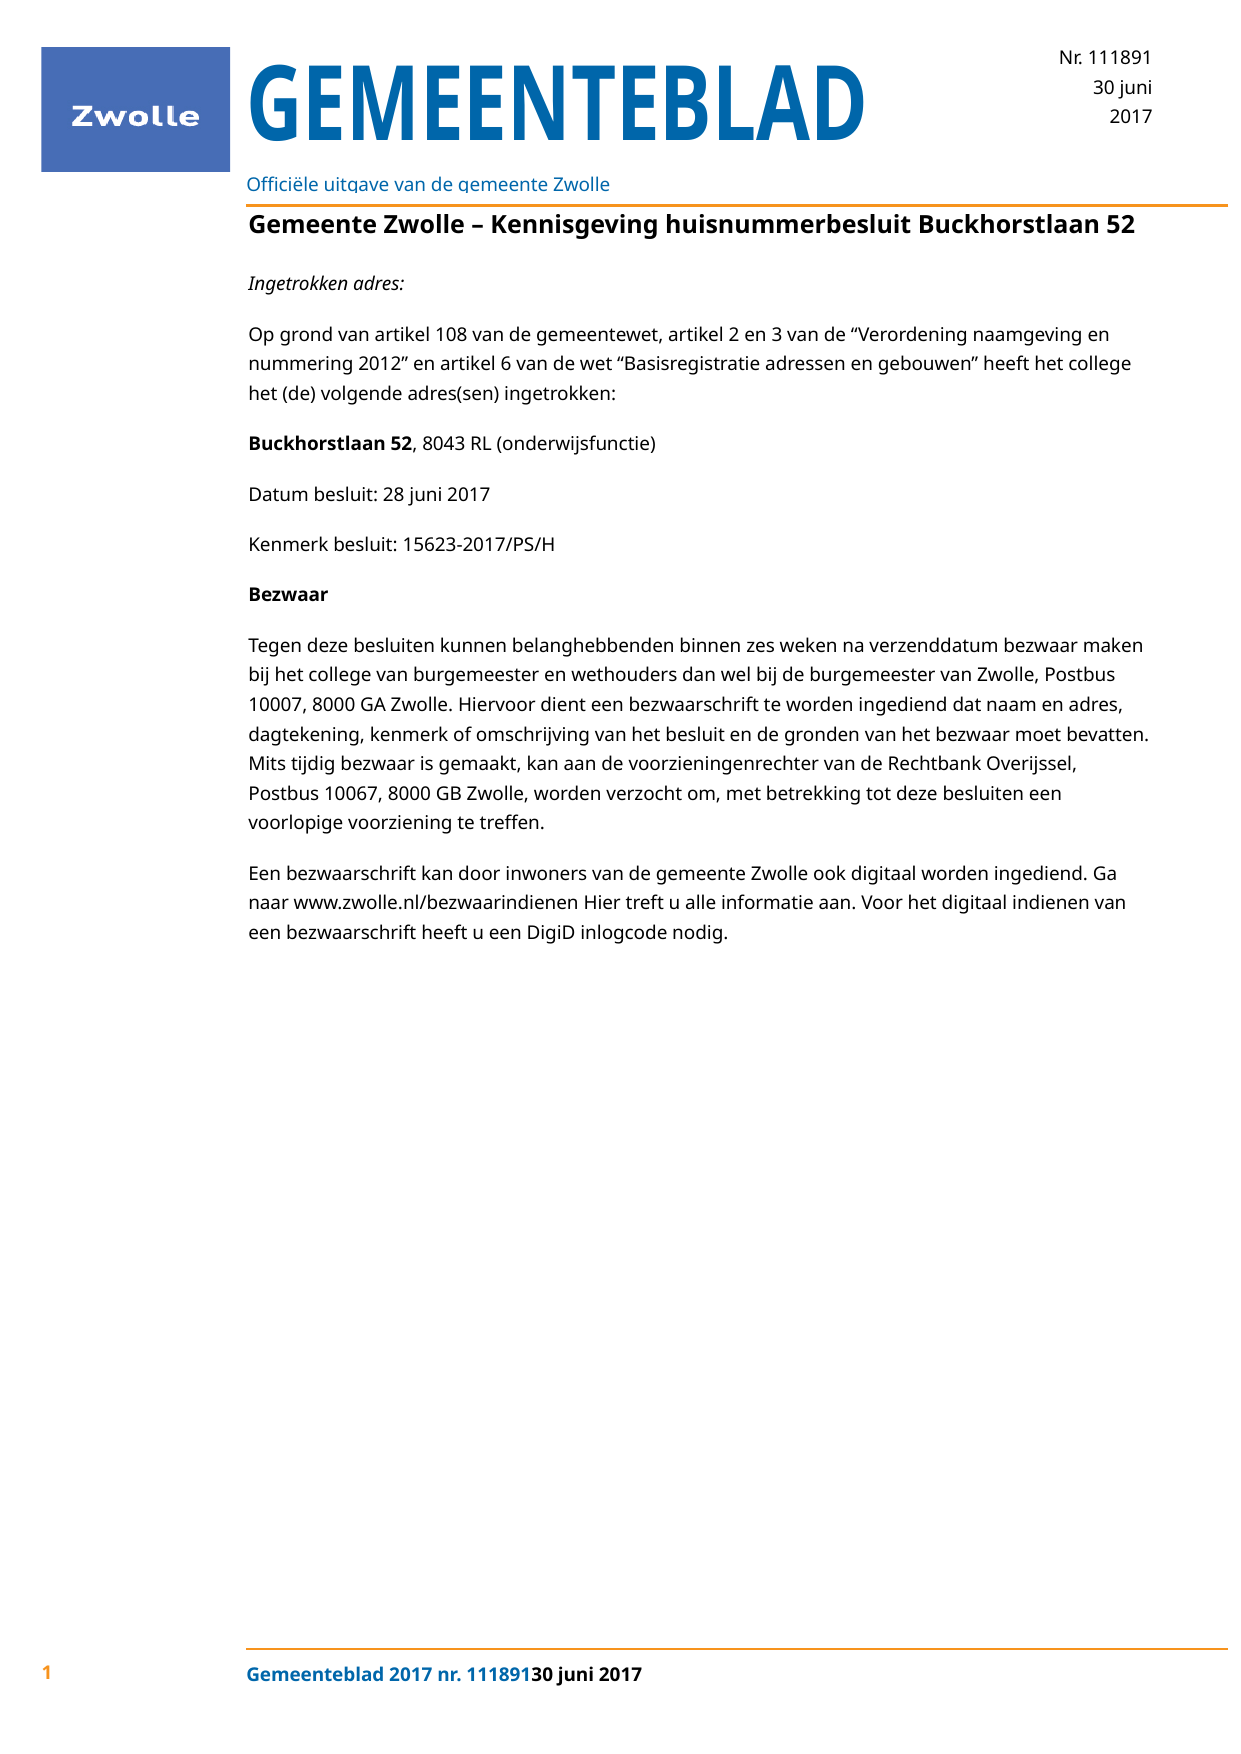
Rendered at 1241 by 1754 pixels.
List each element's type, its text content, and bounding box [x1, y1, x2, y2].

text Op grond van artikel 108 van de gemeentewet, artikel 2 en 3 van de “Verordening naamgeving en nummering 2012” en artikel 6 van de wet “Basisregistratie adressen en gebouwen” heeft het college het (de) volgende adres(sen) ingetrokken: [248, 321, 1152, 406]
text Een bezwaarschrift kan door inwoners van de gemeente Zwolle ook digitaal worden ingediend. Ga naar www.zwolle.nl/bezwaarindienen Hier treft u alle informatie aan. Voor het digitaal indienen van een bezwaarschrift heeft u een DigiD inlogcode nodig. [248, 860, 1152, 945]
text Ingetrokken adres: [248, 270, 1152, 296]
text Kenmerk besluit: 15623-2017/PS/H [248, 531, 1152, 557]
text Datum besluit: 28 juni 2017 [248, 481, 1152, 506]
picture [41, 47, 231, 172]
text Bezwaar [248, 582, 1152, 607]
text Buckhorstlaan 52, 8043 RL (onderwijsfunctie) [248, 430, 1152, 456]
text Gemeente Zwolle – Kennisgeving huisnummerbesluit Buckhorstlaan 52 [248, 207, 1152, 241]
text Tegen deze besluiten kunnen belanghebbenden binnen zes weken na verzenddatum bezwaar maken bij het college van burgemeester en wethouders dan wel bij de burgemeester van Zwolle, Postbus 10007, 8000 GA Zwolle. Hiervoor dient een bezwaarschrift te worden ingediend dat naam en adres, dagtekening, kenmerk of omschrijving van het besluit en de gronden van het bezwaar moet bevatten. Mits tijdig bezwaar is gemaakt, kan aan de voorzieningenrechter van de Rechtbank Overijssel, Postbus 10067, 8000 GB Zwolle, worden verzocht om, met betrekking tot deze besluiten een voorlopige voorziening te treffen. [248, 632, 1152, 835]
